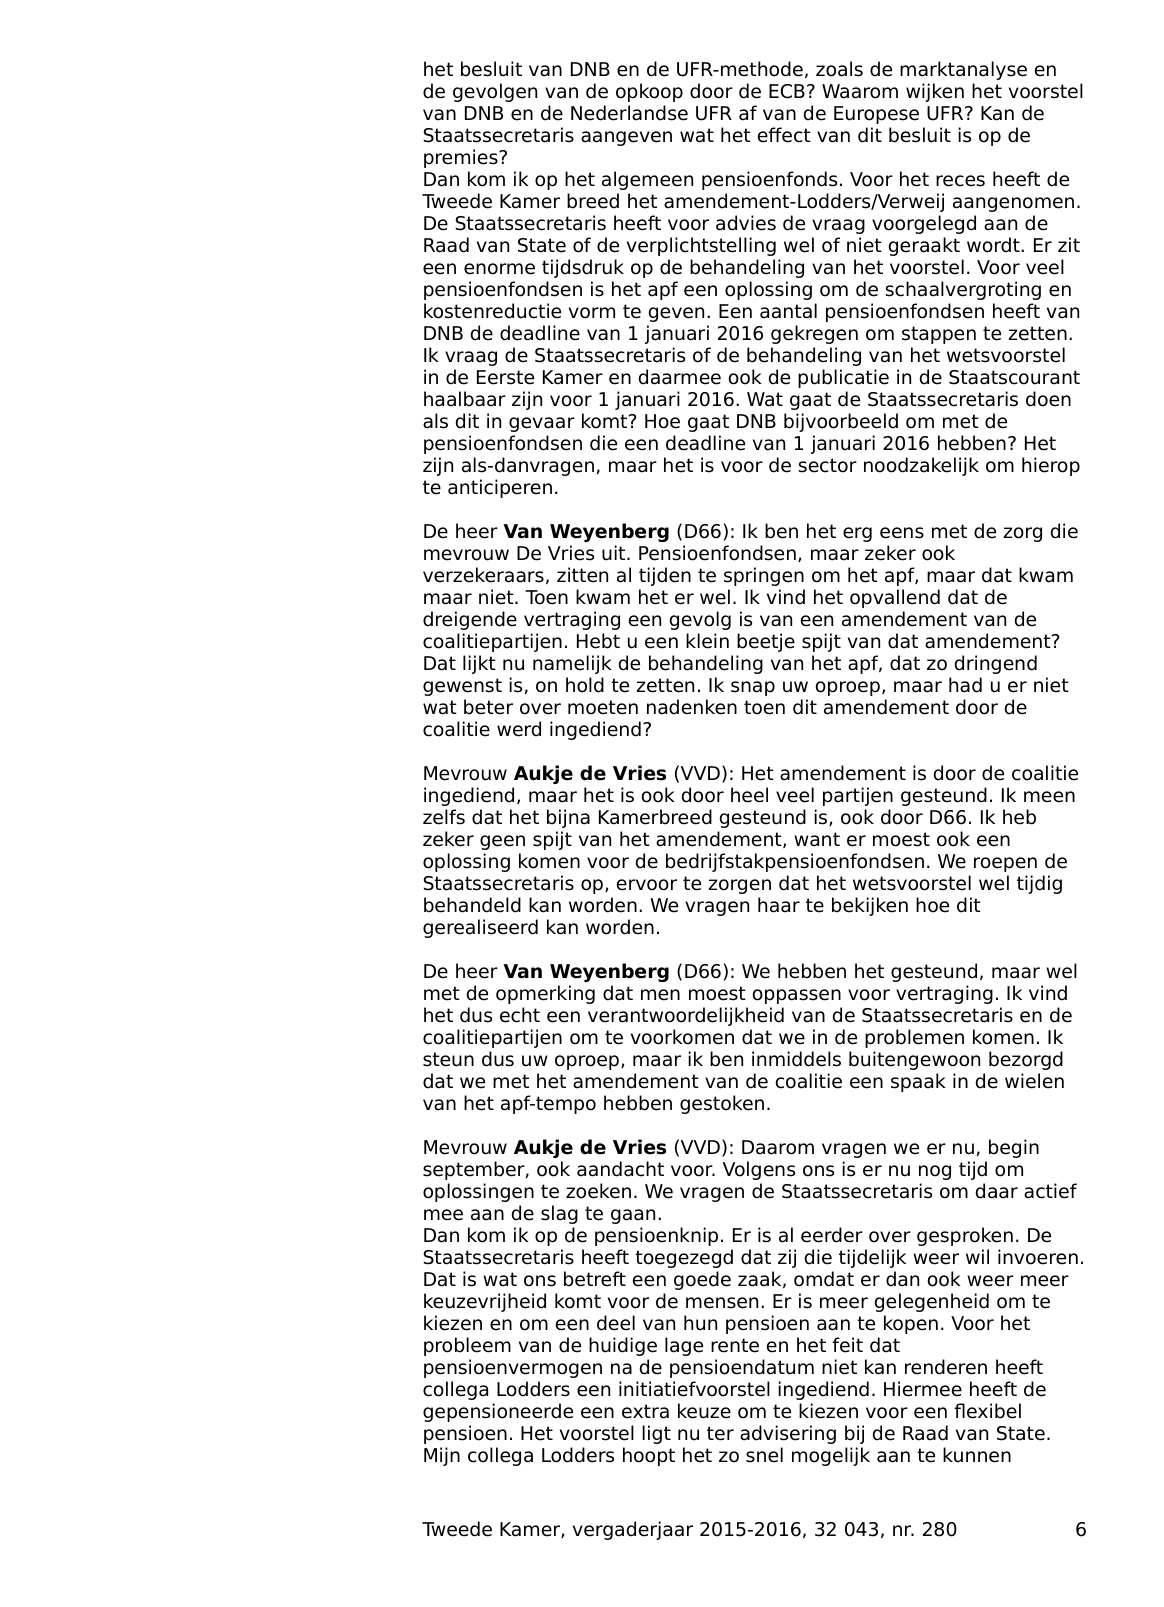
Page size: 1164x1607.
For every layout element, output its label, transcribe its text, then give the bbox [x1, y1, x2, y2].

text De heer Van Weyenberg (D66): We hebben het gesteund, maar wel met de opmerking dat men moest oppassen voor vertraging. Ik vind het dus echt een verantwoordelijkheid van de Staatssecretaris en de coalitiepartijen om te voorkomen dat we in de problemen komen. Ik steun dus uw oproep, maar ik ben inmiddels buitengewoon bezorgd dat we met het amendement van de coalitie een spaak in de wielen van het apf-tempo hebben gestoken. [422, 961, 1087, 1115]
text het besluit van DNB en de UFR-methode, zoals de marktanalyse en de gevolgen van de opkoop door de ECB? Waarom wijken het voorstel van DNB en de Nederlandse UFR af van de Europese UFR? Kan de Staatssecretaris aangeven wat het effect van dit besluit is op de premies? [422, 59, 1087, 169]
text Mevrouw Aukje de Vries (VVD): Het amendement is door de coalitie ingediend, maar het is ook door heel veel partijen gesteund. Ik meen zelfs dat het bijna Kamerbreed gesteund is, ook door D66. Ik heb zeker geen spijt van het amendement, want er moest ook een oplossing komen voor de bedrijfstakpensioenfondsen. We roepen de Staatssecretaris op, ervoor te zorgen dat het wetsvoorstel wel tijdig behandeld kan worden. We vragen haar te bekijken hoe dit gerealiseerd kan worden. [422, 763, 1087, 939]
text De heer Van Weyenberg (D66): Ik ben het erg eens met de zorg die mevrouw De Vries uit. Pensioenfondsen, maar zeker ook verzekeraars, zitten al tijden te springen om het apf, maar dat kwam maar niet. Toen kwam het er wel. Ik vind het opvallend dat de dreigende vertraging een gevolg is van een amendement van de coalitiepartijen. Hebt u een klein beetje spijt van dat amendement? Dat lijkt nu namelijk de behandeling van het apf, dat zo dringend gewenst is, on hold te zetten. Ik snap uw oproep, maar had u er niet wat beter over moeten nadenken toen dit amendement door de coalitie werd ingediend? [422, 521, 1087, 741]
text Dan kom ik op de pensioenknip. Er is al eerder over gesproken. De Staatssecretaris heeft toegezegd dat zij die tijdelijk weer wil invoeren. Dat is wat ons betreft een goede zaak, omdat er dan ook weer meer keuzevrijheid komt voor de mensen. Er is meer gelegenheid om te kiezen en om een deel van hun pensioen aan te kopen. Voor het probleem van de huidige lage rente en het feit dat pensioenvermogen na de pensioendatum niet kan renderen heeft collega Lodders een initiatiefvoorstel ingediend. Hiermee heeft de gepensioneerde een extra keuze om te kiezen voor een flexibel pensioen. Het voorstel ligt nu ter advisering bij de Raad van State. Mijn collega Lodders hoopt het zo snel mogelijk aan te kunnen [422, 1225, 1087, 1467]
text Dan kom ik op het algemeen pensioenfonds. Voor het reces heeft de Tweede Kamer breed het amendement-Lodders/Verweij aangenomen. De Staatssecretaris heeft voor advies de vraag voorgelegd aan de Raad van State of de verplichtstelling wel of niet geraakt wordt. Er zit een enorme tijdsdruk op de behandeling van het voorstel. Voor veel pensioenfondsen is het apf een oplossing om de schaalvergroting en kostenreductie vorm te geven. Een aantal pensioenfondsen heeft van DNB de deadline van 1 januari 2016 gekregen om stappen te zetten. Ik vraag de Staatssecretaris of de behandeling van het wetsvoorstel in de Eerste Kamer en daarmee ook de publicatie in de Staatscourant haalbaar zijn voor 1 januari 2016. Wat gaat de Staatssecretaris doen als dit in gevaar komt? Hoe gaat DNB bijvoorbeeld om met de pensioenfondsen die een deadline van 1 januari 2016 hebben? Het zijn als-danvragen, maar het is voor de sector noodzakelijk om hierop te anticiperen. [422, 169, 1087, 499]
text Mevrouw Aukje de Vries (VVD): Daarom vragen we er nu, begin september, ook aandacht voor. Volgens ons is er nu nog tijd om oplossingen te zoeken. We vragen de Staatssecretaris om daar actief mee aan de slag te gaan. [422, 1137, 1087, 1225]
